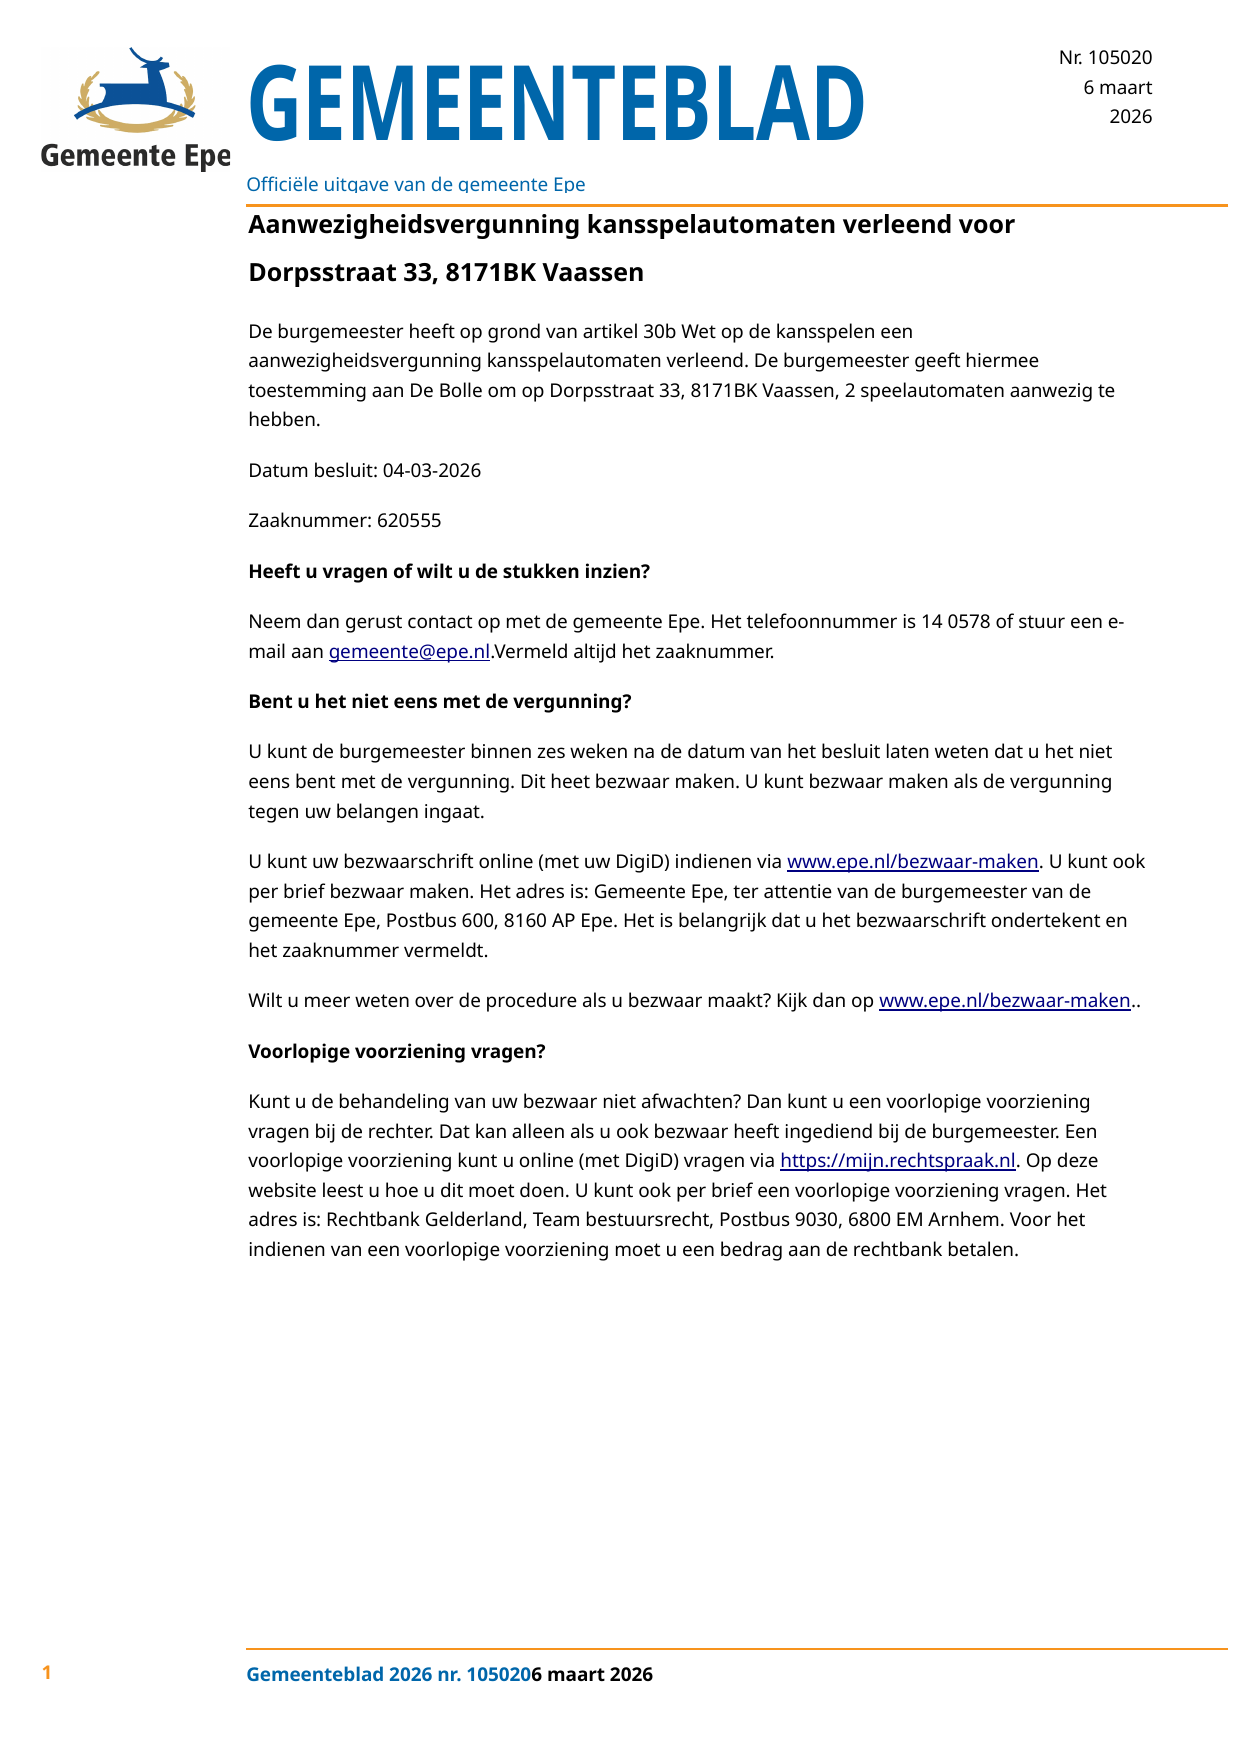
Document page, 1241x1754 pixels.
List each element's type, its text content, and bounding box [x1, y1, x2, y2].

text Zaaknummer: 620555 [248, 507, 1152, 533]
text Kunt u de behandeling van uw bezwaar niet afwachten? Dan kunt u een voorlopige voorziening vragen bij de rechter. Dat kan alleen als u ook bezwaar heeft ingediend bij de burgemeester. Een voorlopige voorziening kunt u online (met DigiD) vragen via https://mijn.rechtspraak.nl. Op deze website leest u hoe u dit moet doen. U kunt ook per brief een voorlopige voorziening vragen. Het adres is: Rechtbank Gelderland, Team bestuursrecht, Postbus 9030, 6800 EM Arnhem. Voor het indienen van een voorlopige voorziening moet u een bedrag aan de rechtbank betalen. [248, 1088, 1152, 1262]
text U kunt uw bezwaarschrift online (met uw DigiD) indienen via www.epe.nl/bezwaar-maken. U kunt ook per brief bezwaar maken. Het adres is: Gemeente Epe, ter attentie van de burgemeester van de gemeente Epe, Postbus 600, 8160 AP Epe. Het is belangrijk dat u het bezwaarschrift ondertekent en het zaaknummer vermeldt. [248, 848, 1152, 963]
text Wilt u meer weten over de procedure als u bezwaar maakt? Kijk dan op www.epe.nl/bezwaar-maken.. [248, 987, 1152, 1013]
text Neem dan gerust contact op met de gemeente Epe. Het telefoonnummer is 14 0578 of stuur een e-mail aan gemeente@epe.nl.Vermeld altijd het zaaknummer. [248, 608, 1152, 664]
text Datum besluit: 04-03-2026 [248, 457, 1152, 483]
text Heeft u vragen of wilt u de stukken inzien? [248, 558, 1152, 584]
text De burgemeester heeft op grond van artikel 30b Wet op de kansspelen een aanwezigheidsvergunning kansspelautomaten verleend. De burgemeester geeft hiermee toestemming aan De Bolle om op Dorpsstraat 33, 8171BK Vaassen, 2 speelautomaten aanwezig te hebben. [248, 318, 1152, 432]
text Aanwezigheidsvergunning kansspelautomaten verleend voor Dorpsstraat 33, 8171BK Vaassen [248, 207, 1152, 288]
picture [41, 47, 231, 172]
text Voorlopige voorziening vragen? [248, 1038, 1152, 1064]
text Bent u het niet eens met de vergunning? [248, 688, 1152, 714]
text U kunt de burgemeester binnen zes weken na de datum van het besluit laten weten dat u het niet eens bent met de vergunning. Dit heet bezwaar maken. U kunt bezwaar maken als de vergunning tegen uw belangen ingaat. [248, 739, 1152, 824]
